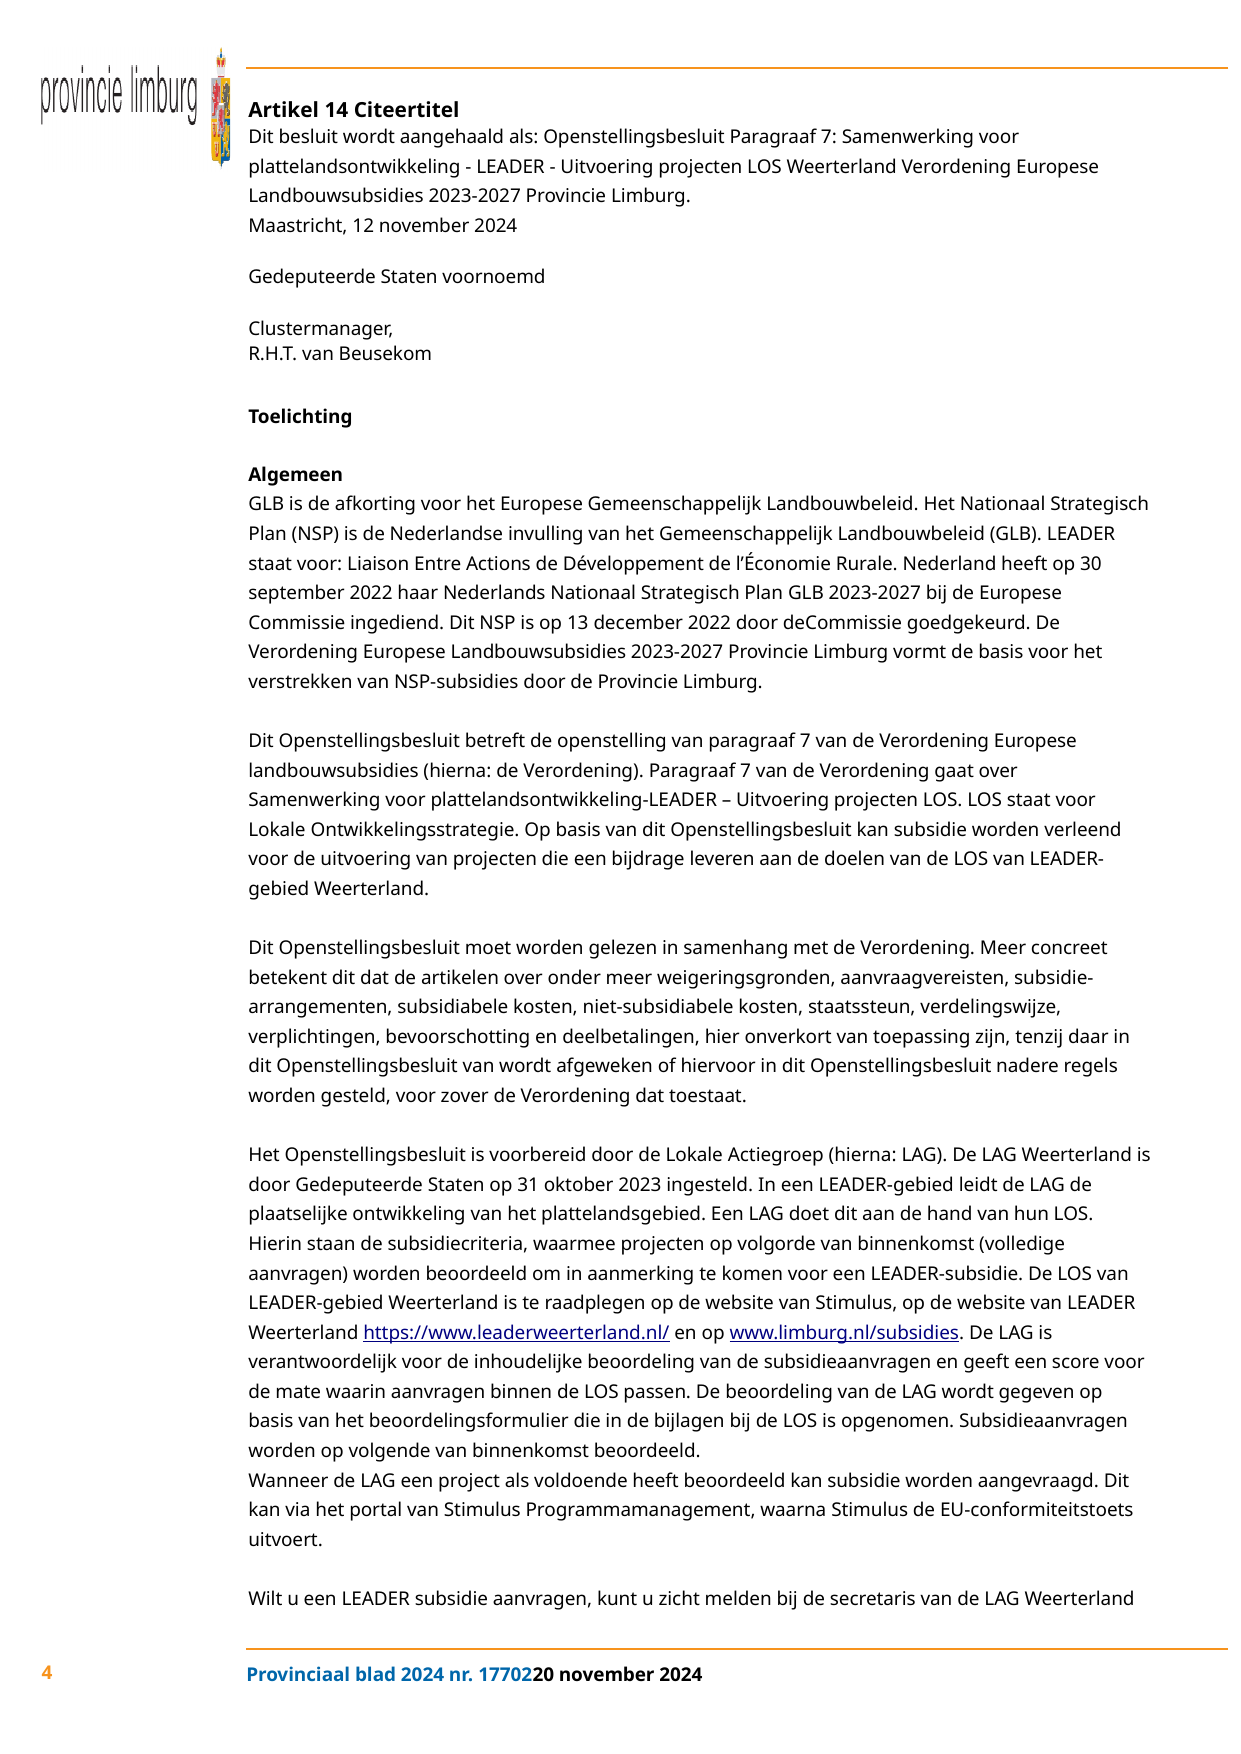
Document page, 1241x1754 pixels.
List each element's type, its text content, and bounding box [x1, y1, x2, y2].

text Maastricht, 12 november 2024 [248, 212, 1152, 238]
text Dit besluit wordt aangehaald als: Openstellingsbesluit Paragraaf 7: Samenwerking voor plattelandsontwikkeling - LEADER - Uitvoering projecten LOS Weerterland Verordening Europese Landbouwsubsidies 2023-2027 Provincie Limburg. [248, 123, 1152, 208]
text Het Openstellingsbesluit is voorbereid door de Lokale Actiegroep (hierna: LAG). De LAG Weerterland is door Gedeputeerde Staten op 31 oktober 2023 ingesteld. In een LEADER-gebied leidt de LAG de plaatselijke ontwikkeling van het plattelandsgebied. Een LAG doet dit aan de hand van hun LOS. Hierin staan de subsidiecriteria, waarmee projecten op volgorde van binnenkomst (volledige aanvragen) worden beoordeeld om in aanmerking te komen voor een LEADER-subsidie. De LOS van LEADER-gebied Weerterland is te raadplegen op de website van Stimulus, op de website van LEADER Weerterland https://www.leaderweerterland.nl/ en op www.limburg.nl/subsidies. De LAG is verantwoordelijk voor de inhoudelijke beoordeling van de subsidieaanvragen en geeft een score voor de mate waarin aanvragen binnen de LOS passen. De beoordeling van de LAG wordt gegeven op basis van het beoordelingsformulier die in de bijlagen bij de LOS is opgenomen. Subsidieaanvragen worden op volgende van binnenkomst beoordeeld. [248, 1141, 1152, 1463]
text Wilt u een LEADER subsidie aanvragen, kunt u zicht melden bij de secretaris van de LAG Weerterland [248, 1585, 1152, 1611]
text Dit Openstellingsbesluit betreft de openstelling van paragraaf 7 van de Verordening Europese landbouwsubsidies (hierna: de Verordening). Paragraaf 7 van de Verordening gaat over Samenwerking voor plattelandsontwikkeling-LEADER – Uitvoering projecten LOS. LOS staat voor Lokale Ontwikkelingsstrategie. Op basis van dit Openstellingsbesluit kan subsidie worden verleend voor de uitvoering van projecten die een bijdrage leveren aan de doelen van de LOS van LEADER-gebied Weerterland. [248, 727, 1152, 901]
text Clustermanager, [248, 315, 1152, 341]
text R.H.T. van Beusekom [248, 341, 1152, 366]
text GLB is de afkorting voor het Europese Gemeenschappelijk Landbouwbeleid. Het Nationaal Strategisch Plan (NSP) is de Nederlandse invulling van het Gemeenschappelijk Landbouwbeleid (GLB). LEADER staat voor: Liaison Entre Actions de Développement de l’Économie Rurale. Nederland heeft op 30 september 2022 haar Nederlands Nationaal Strategisch Plan GLB 2023-2027 bij de Europese Commissie ingediend. Dit NSP is op 13 december 2022 door deCommissie goedgekeurd. De Verordening Europese Landbouwsubsidies 2023-2027 Provincie Limburg vormt de basis voor het verstrekken van NSP-subsidies door de Provincie Limburg. [248, 491, 1152, 694]
text Gedeputeerde Staten voornoemd [248, 263, 1152, 289]
text Algemeen [248, 461, 1152, 487]
picture [41, 47, 231, 172]
text Wanneer de LAG een project als voldoende heeft beoordeeld kan subsidie worden aangevraagd. Dit kan via het portal van Stimulus Programmamanagement, waarna Stimulus de EU-conformiteitstoets uitvoert. [248, 1467, 1152, 1552]
text Toelichting [248, 392, 1152, 432]
text Dit Openstellingsbesluit moet worden gelezen in samenhang met de Verordening. Meer concreet betekent dit dat de artikelen over onder meer weigeringsgronden, aanvraagvereisten, subsidie-arrangementen, subsidiabele kosten, niet-subsidiabele kosten, staatssteun, verdelingswijze, verplichtingen, bevoorschotting en deelbetalingen, hier onverkort van toepassing zijn, tenzij daar in dit Openstellingsbesluit van wordt afgeweken of hiervoor in dit Openstellingsbesluit nadere regels worden gesteld, voor zover de Verordening dat toestaat. [248, 934, 1152, 1108]
text Artikel 14 Citeertitel [248, 95, 1152, 123]
